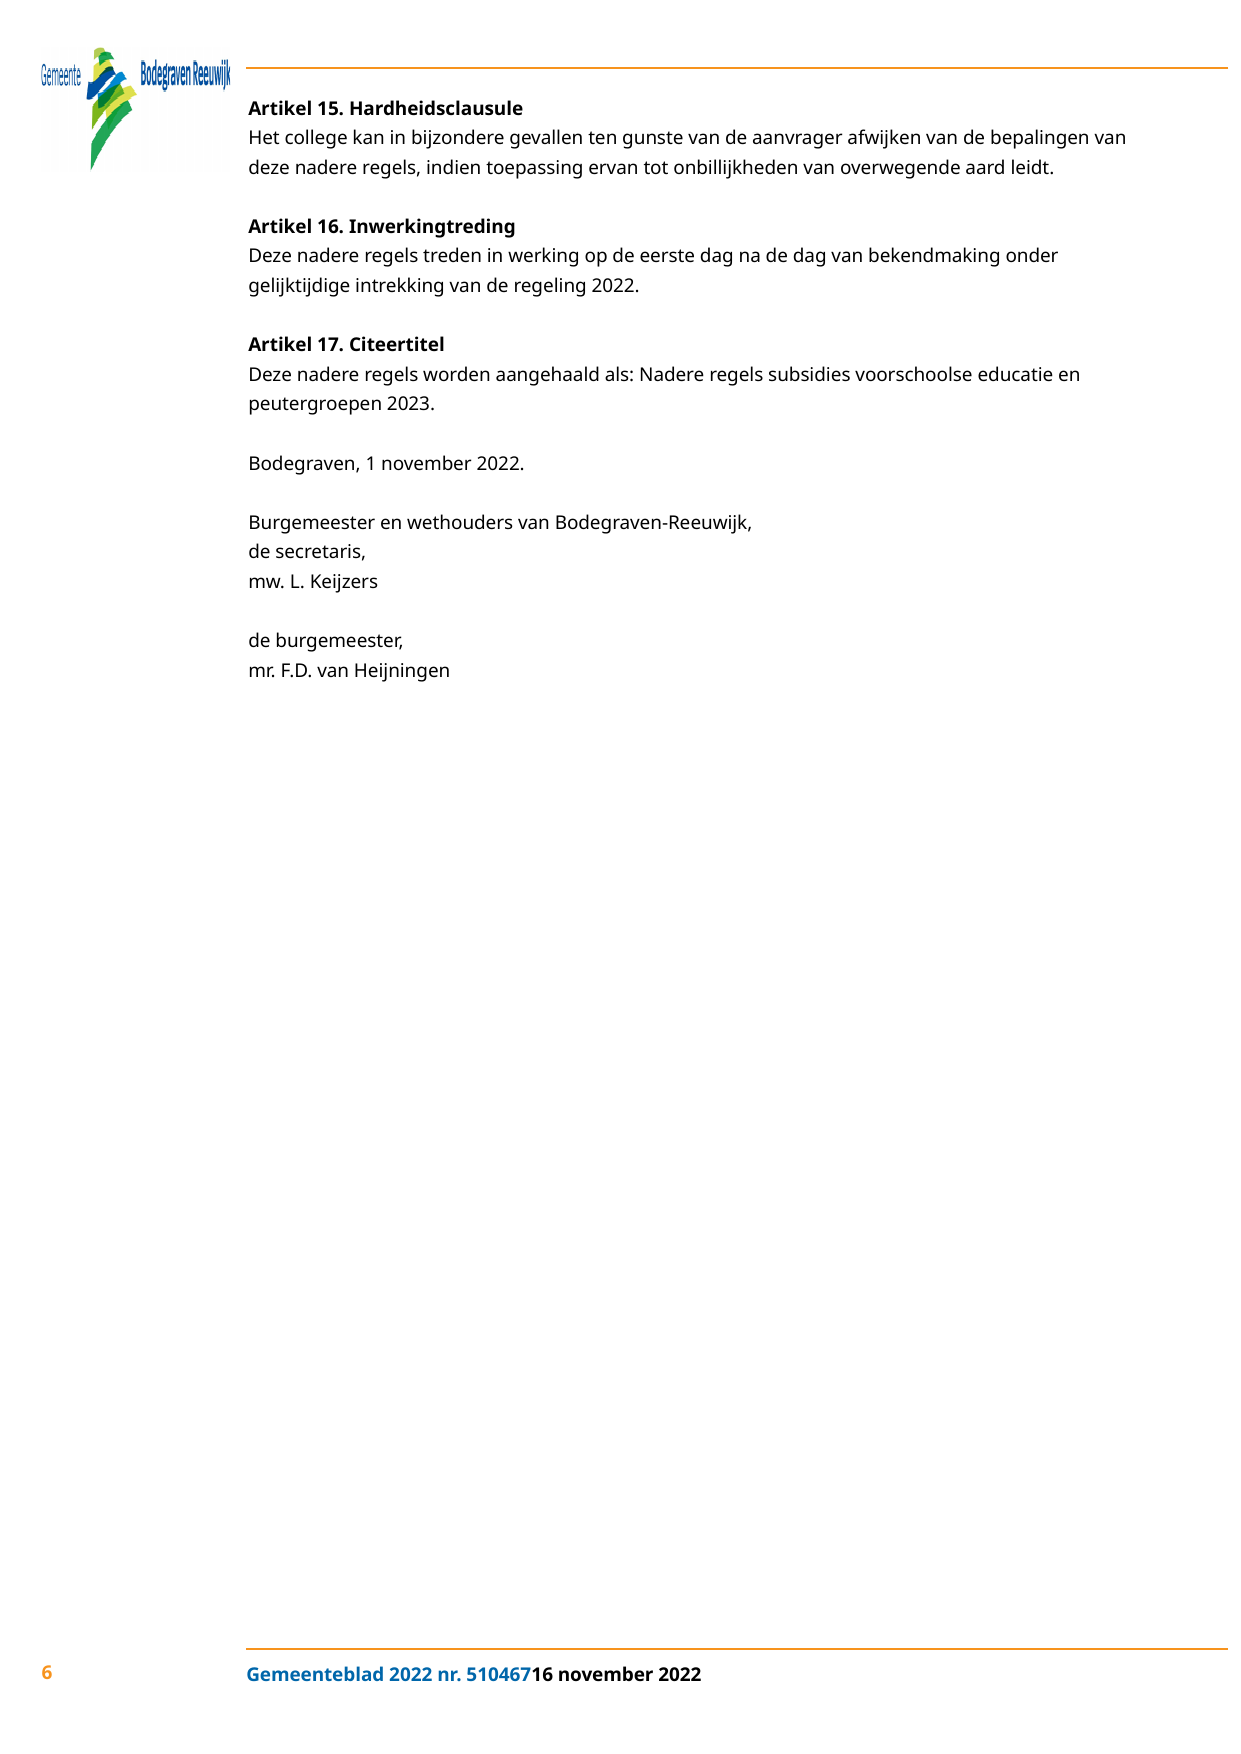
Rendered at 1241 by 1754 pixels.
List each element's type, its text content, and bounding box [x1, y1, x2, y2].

text Burgemeester en wethouders van Bodegraven-Reeuwijk, [248, 509, 1152, 535]
text Deze nadere regels treden in werking op de eerste dag na de dag van bekendmaking onder gelijktijdige intrekking van de regeling 2022. [248, 243, 1152, 298]
text Artikel 17. Citeertitel [248, 331, 1152, 357]
text mr. F.D. van Heijningen [248, 657, 1152, 683]
text Artikel 16. Inwerkingtreding [248, 213, 1152, 239]
text Deze nadere regels worden aangehaald als: Nadere regels subsidies voorschoolse educatie en peutergroepen 2023. [248, 361, 1152, 416]
text de secretaris, [248, 538, 1152, 564]
text Het college kan in bijzondere gevallen ten gunste van de aanvrager afwijken van de bepalingen van deze nadere regels, indien toepassing ervan tot onbillijkheden van overwegende aard leidt. [248, 124, 1152, 180]
text Artikel 15. Hardheidsclausule [248, 95, 1152, 121]
picture [41, 47, 231, 172]
text de burgemeester, [248, 627, 1152, 653]
text Bodegraven, 1 november 2022. [248, 450, 1152, 476]
text mw. L. Keijzers [248, 568, 1152, 594]
